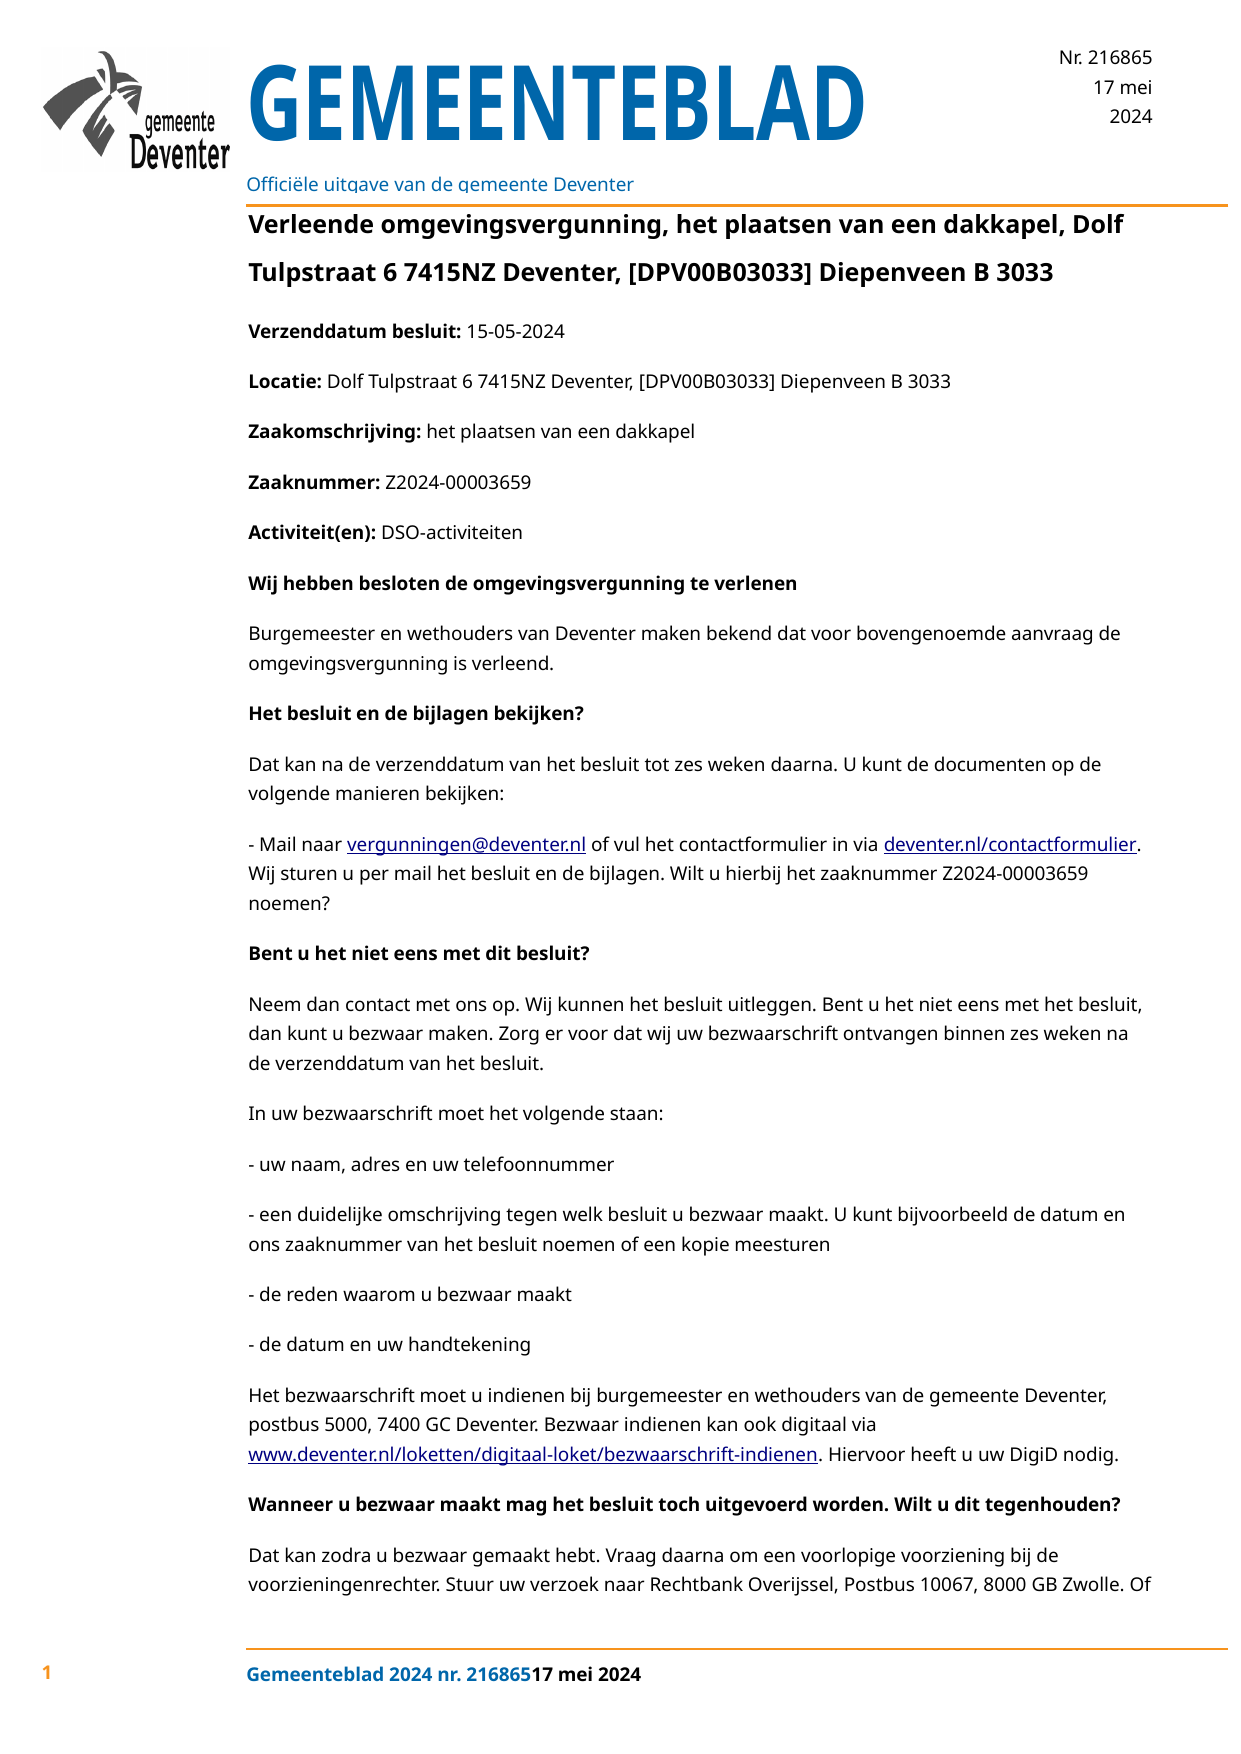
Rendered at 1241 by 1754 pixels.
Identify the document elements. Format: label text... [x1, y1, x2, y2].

text Dat kan na de verzenddatum van het besluit tot zes weken daarna. U kunt de documenten op de volgende manieren bekijken: [248, 751, 1152, 806]
text Dat kan zodra u bezwaar gemaakt hebt. Vraag daarna om een voorlopige voorziening bij de voorzieningenrechter. Stuur uw verzoek naar Rechtbank Overijssel, Postbus 10067, 8000 GB Zwolle. Of [248, 1542, 1152, 1597]
text Het besluit en de bijlagen bekijken? [248, 700, 1152, 726]
text Activiteit(en): DSO-activiteiten [248, 519, 1152, 545]
text Wanneer u bezwaar maakt mag het besluit toch uitgevoerd worden. Wilt u dit tegenhouden? [248, 1492, 1152, 1517]
text - de datum en uw handtekening [248, 1332, 1152, 1357]
text Verleende omgevingsvergunning, het plaatsen van een dakkapel, Dolf Tulpstraat 6 7415NZ Deventer, [DPV00B03033] Diepenveen B 3033 [248, 207, 1152, 288]
text - een duidelijke omschrijving tegen welk besluit u bezwaar maakt. U kunt bijvoorbeeld de datum en ons zaaknummer van het besluit noemen of een kopie meesturen [248, 1201, 1152, 1257]
text Het bezwaarschrift moet u indienen bij burgemeester en wethouders van de gemeente Deventer, postbus 5000, 7400 GC Deventer. Bezwaar indienen kan ook digitaal via www.deventer.nl/loketten/digitaal-loket/bezwaarschrift-indienen. Hiervoor heeft u uw DigiD nodig. [248, 1382, 1152, 1467]
text Wij hebben besloten de omgevingsvergunning te verlenen [248, 570, 1152, 596]
text Bent u het niet eens met dit besluit? [248, 940, 1152, 966]
picture [41, 47, 231, 172]
text Locatie: Dolf Tulpstraat 6 7415NZ Deventer, [DPV00B03033] Diepenveen B 3033 [248, 368, 1152, 394]
text Neem dan contact met ons op. Wij kunnen het besluit uitleggen. Bent u het niet eens met het besluit, dan kunt u bezwaar maken. Zorg er voor dat wij uw bezwaarschrift ontvangen binnen zes weken na de verzenddatum van het besluit. [248, 991, 1152, 1076]
text - uw naam, adres en uw telefoonnummer [248, 1151, 1152, 1177]
text - de reden waarom u bezwaar maakt [248, 1281, 1152, 1307]
text Zaaknummer: Z2024-00003659 [248, 469, 1152, 495]
text Zaakomschrijving: het plaatsen van een dakkapel [248, 419, 1152, 444]
text In uw bezwaarschrift moet het volgende staan: [248, 1100, 1152, 1126]
text Burgemeester en wethouders van Deventer maken bekend dat voor bovengenoemde aanvraag de omgevingsvergunning is verleend. [248, 620, 1152, 676]
text Verzenddatum besluit: 15-05-2024 [248, 318, 1152, 344]
text - Mail naar vergunningen@deventer.nl of vul het contactformulier in via deventer.nl/contactformulier. Wij sturen u per mail het besluit en de bijlagen. Wilt u hierbij het zaaknummer Z2024-00003659 noemen? [248, 831, 1152, 916]
